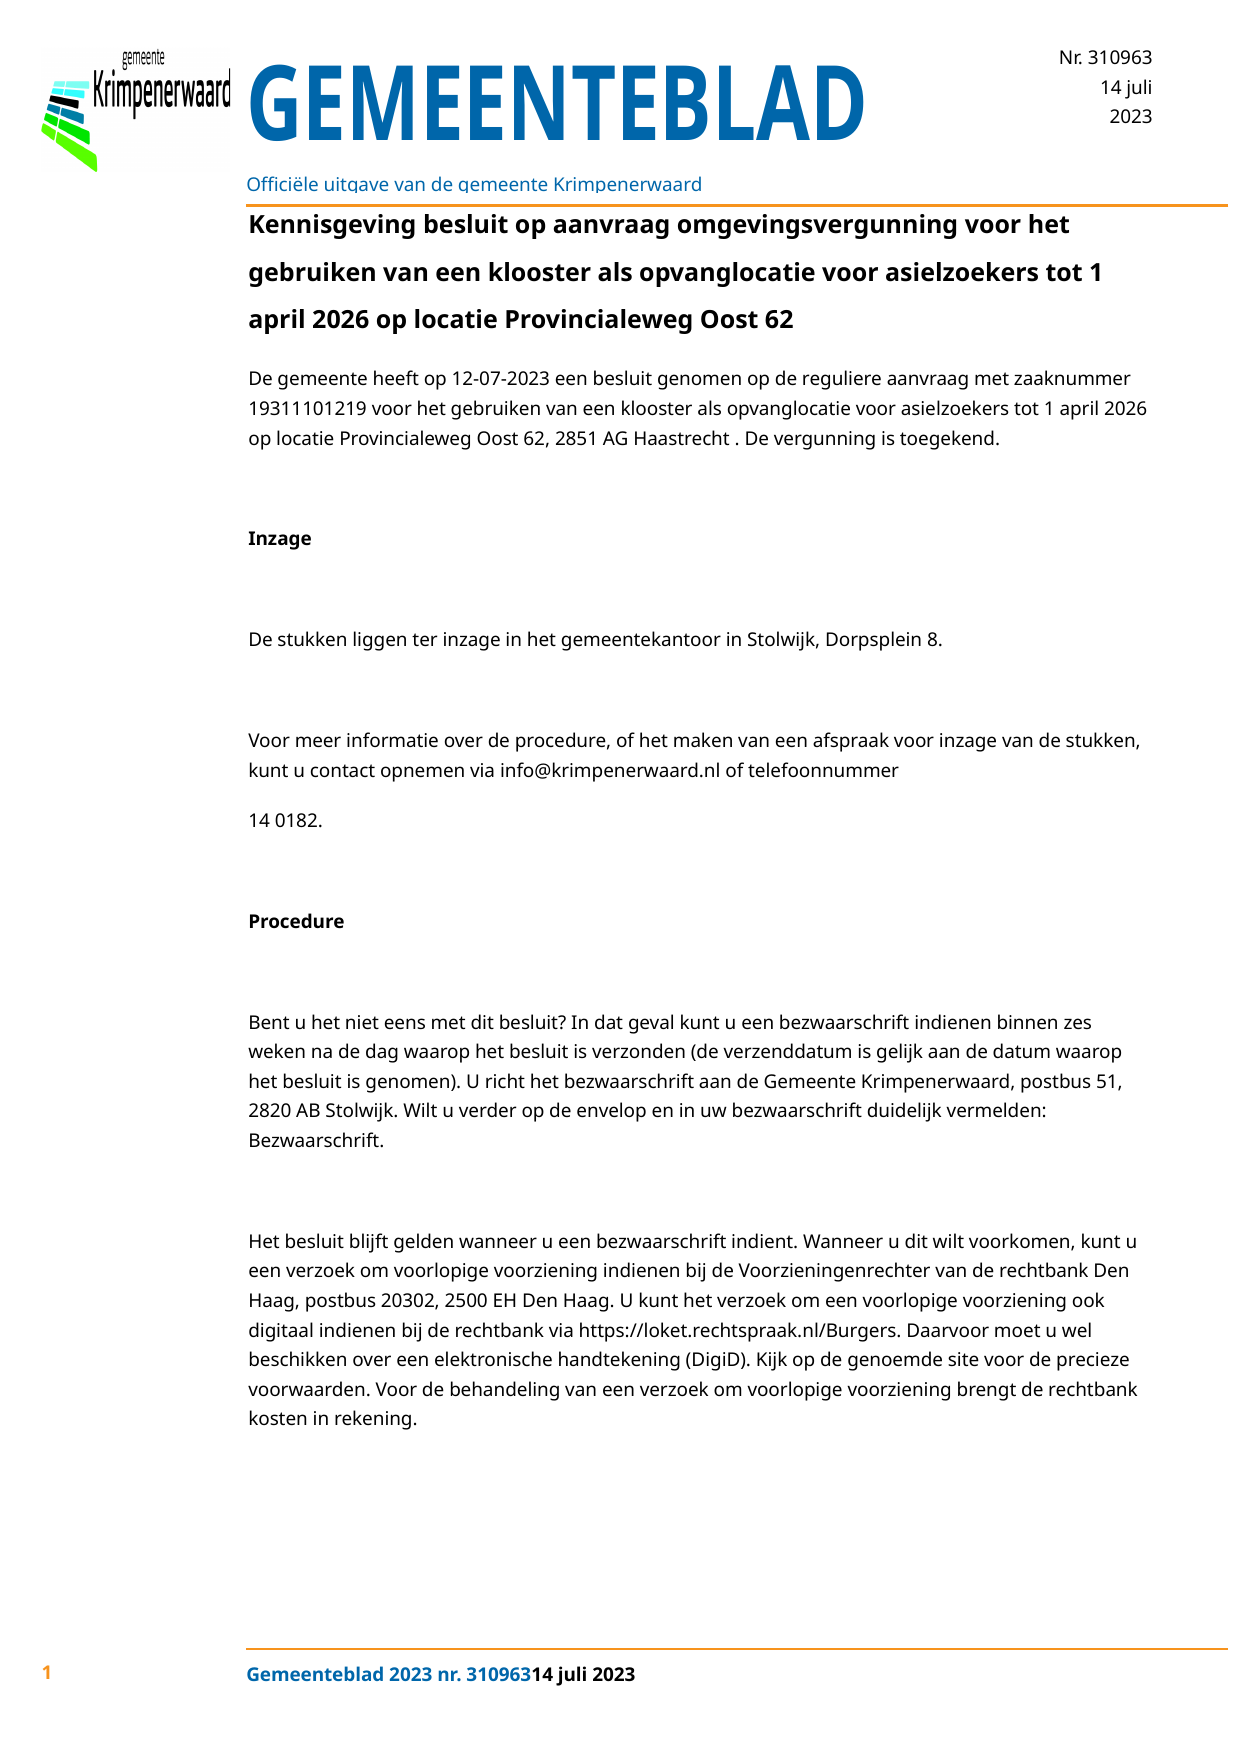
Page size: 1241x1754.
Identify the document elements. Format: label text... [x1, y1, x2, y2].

text Het besluit blijft gelden wanneer u een bezwaarschrift indient. Wanneer u dit wilt voorkomen, kunt u een verzoek om voorlopige voorziening indienen bij de Voorzieningenrechter van de rechtbank Den Haag, postbus 20302, 2500 EH Den Haag. U kunt het verzoek om een voorlopige voorziening ook digitaal indienen bij de rechtbank via https://loket.rechtspraak.nl/Burgers. Daarvoor moet u wel beschikken over een elektronische handtekening (DigiD). Kijk op de genoemde site voor de precieze voorwaarden. Voor de behandeling van een verzoek om voorlopige voorziening brengt de rechtbank kosten in rekening. [248, 1228, 1152, 1431]
text 14 0182. [248, 807, 1152, 833]
text De stukken liggen ter inzage in het gemeentekantoor in Stolwijk, Dorpsplein 8. [248, 626, 1152, 652]
text Bent u het niet eens met dit besluit? In dat geval kunt u een bezwaarschrift indienen binnen zes weken na de dag waarop het besluit is verzonden (de verzenddatum is gelijk aan de datum waarop het besluit is genomen). U richt het bezwaarschrift aan de Gemeente Krimpenerwaard, postbus 51, 2820 AB Stolwijk. Wilt u verder op de envelop en in uw bezwaarschrift duidelijk vermelden: Bezwaarschrift. [248, 1009, 1152, 1153]
picture [41, 47, 231, 172]
text Inzage [248, 526, 1152, 551]
text Voor meer informatie over de procedure, of het maken van een afspraak voor inzage van de stukken, kunt u contact opnemen via info@krimpenerwaard.nl of telefoonnummer [248, 727, 1152, 782]
text Procedure [248, 908, 1152, 934]
text Kennisgeving besluit op aanvraag omgevingsvergunning voor het gebruiken van een klooster als opvanglocatie voor asielzoekers tot 1 april 2026 op locatie Provincialeweg Oost 62 [248, 207, 1152, 336]
text De gemeente heeft op 12-07-2023 een besluit genomen op de reguliere aanvraag met zaaknummer 19311101219 voor het gebruiken van een klooster als opvanglocatie voor asielzoekers tot 1 april 2026 op locatie Provincialeweg Oost 62, 2851 AG Haastrecht . De vergunning is toegekend. [248, 366, 1152, 450]
